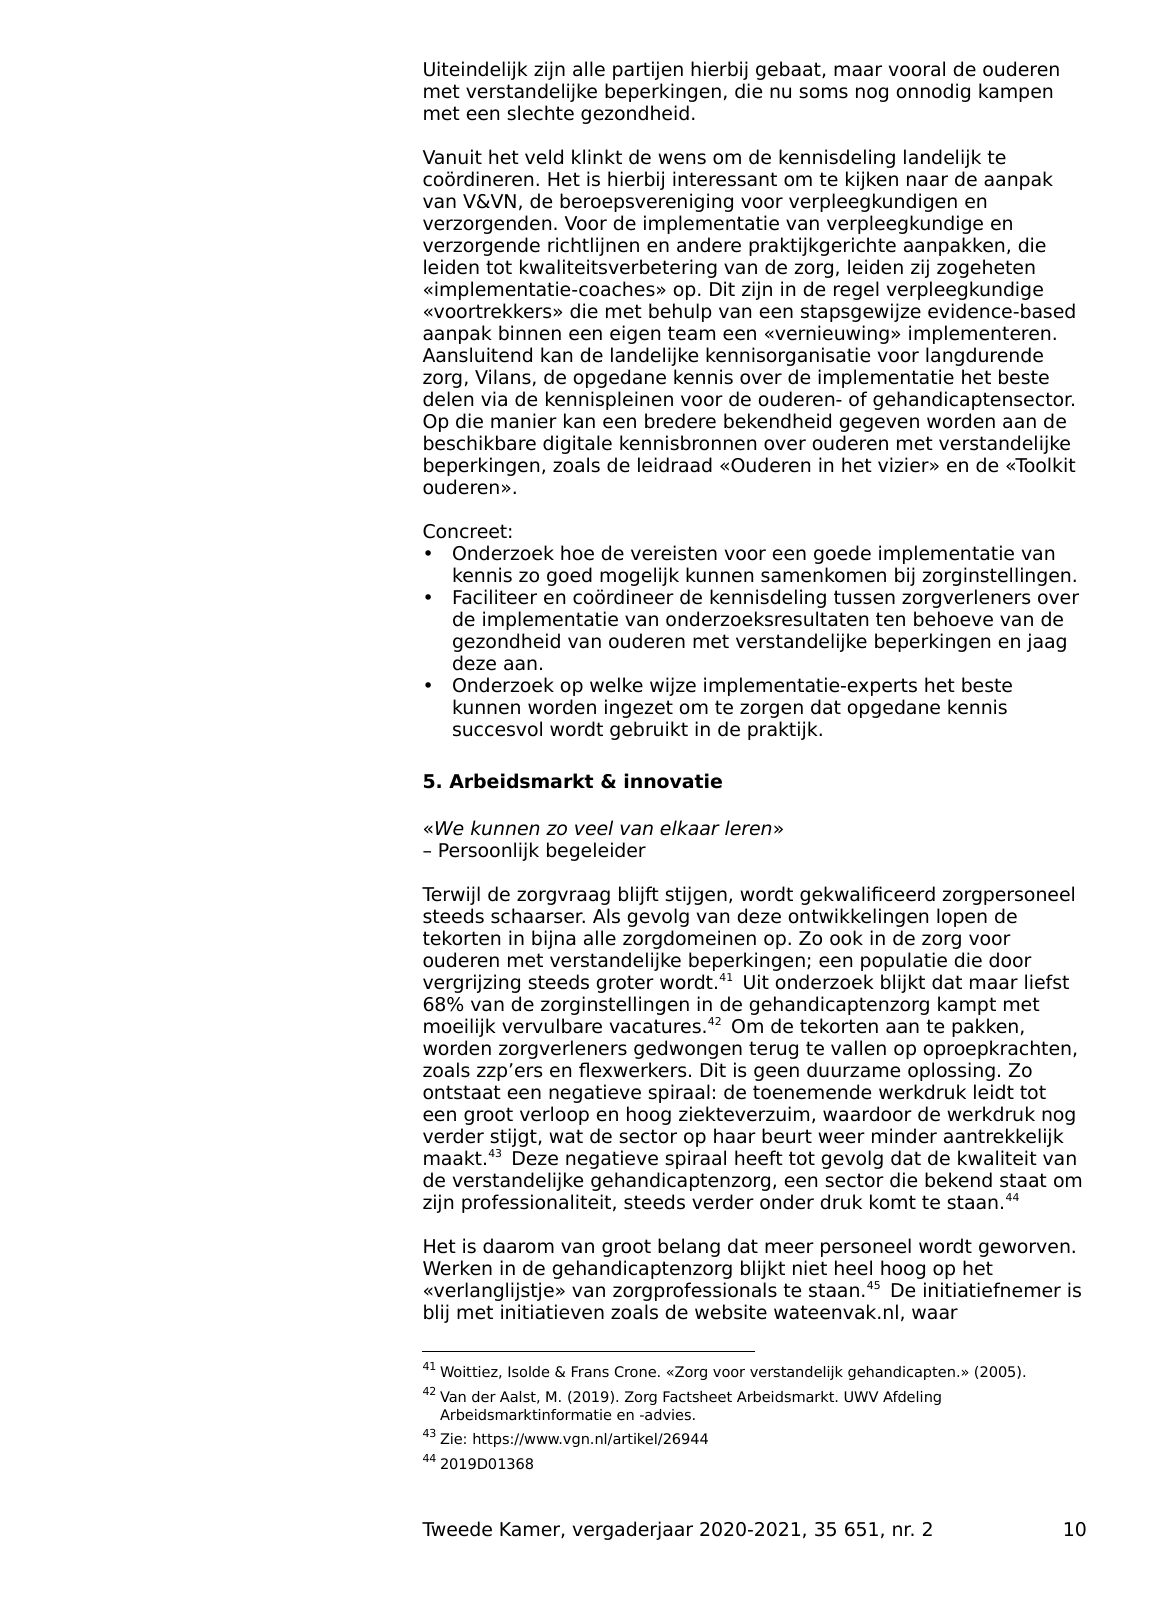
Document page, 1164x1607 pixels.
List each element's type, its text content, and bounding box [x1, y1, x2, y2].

text Uiteindelijk zijn alle partijen hierbij gebaat, maar vooral de ouderen met verstandelijke beperkingen, die nu soms nog onnodig kampen met een slechte gezondheid. [422, 59, 1087, 125]
text Terwijl de zorgvraag blijft stijgen, wordt gekwalificeerd zorgpersoneel steeds schaarser. Als gevolg van deze ontwikkelingen lopen de tekorten in bijna alle zorgdomeinen op. Zo ook in de zorg voor ouderen met verstandelijke beperkingen; een populatie die door vergrijzing steeds groter wordt. Uit onderzoek blijkt dat maar liefst 68% van de zorginstellingen in de gehandicaptenzorg kampt met moeilijk vervulbare vacatures. Om de tekorten aan te pakken, worden zorgverleners gedwongen terug te vallen op oproepkrachten, zoals zzp’ers en flexwerkers. Dit is geen duurzame oplossing. Zo ontstaat een negatieve spiraal: de toenemende werkdruk leidt tot een groot verloop en hoog ziekteverzuim, waardoor de werkdruk nog verder stijgt, wat de sector op haar beurt weer minder aantrekkelijk maakt. Deze negatieve spiraal heeft tot gevolg dat de kwaliteit van de verstandelijke gehandicaptenzorg, een sector die bekend staat om zijn professionaliteit, steeds verder onder druk komt te staan. [422, 884, 1087, 1214]
text • Onderzoek op welke wijze implementatie-experts het beste kunnen worden ingezet om te zorgen dat opgedane kennis succesvol wordt gebruikt in de praktijk. [422, 675, 1087, 741]
text – Persoonlijk begeleider [422, 840, 1087, 862]
subtitle 5. Arbeidsmarkt & innovatie [422, 771, 1087, 793]
text Vanuit het veld klinkt de wens om de kennisdeling landelijk te coördineren. Het is hierbij interessant om te kijken naar de aanpak van V&VN, de beroepsvereniging voor verpleegkundigen en verzorgenden. Voor de implementatie van verpleegkundige en verzorgende richtlijnen en andere praktijkgerichte aanpakken, die leiden tot kwaliteitsverbetering van de zorg, leiden zij zogeheten «implementatie-coaches» op. Dit zijn in de regel verpleegkundige «voortrekkers» die met behulp van een stapsgewijze evidence-based aanpak binnen een eigen team een «vernieuwing» implementeren. Aansluitend kan de landelijke kennisorganisatie voor langdurende zorg, Vilans, de opgedane kennis over de implementatie het beste delen via de kennispleinen voor de ouderen- of gehandicaptensector. Op die manier kan een bredere bekendheid gegeven worden aan de beschikbare digitale kennisbronnen over ouderen met verstandelijke beperkingen, zoals de leidraad «Ouderen in het vizier» en de «Toolkit ouderen». [422, 147, 1087, 499]
text • Faciliteer en coördineer de kennisdeling tussen zorgverleners over de implementatie van onderzoeksresultaten ten behoeve van de gezondheid van ouderen met verstandelijke beperkingen en jaag deze aan. [422, 587, 1087, 675]
text • Onderzoek hoe de vereisten voor een goede implementatie van kennis zo goed mogelijk kunnen samenkomen bij zorginstellingen. [422, 543, 1087, 587]
text 2019D01368 [422, 1452, 1087, 1474]
text Concreet: [422, 521, 1087, 543]
text Zie: https://www.vgn.nl/artikel/26944 [422, 1427, 1087, 1449]
text Het is daarom van groot belang dat meer personeel wordt geworven. Werken in de gehandicaptenzorg blijkt niet heel hoog op het «verlanglijstje» van zorgprofessionals te staan. De initiatiefnemer is blij met initiatieven zoals de website wateenvak.nl, waar [422, 1236, 1087, 1324]
text Van der Aalst, M. (2019). Zorg Factsheet Arbeidsmarkt. UWV Afdeling Arbeidsmarktinformatie en -advies. [422, 1385, 1087, 1424]
text Woittiez, Isolde & Frans Crone. «Zorg voor verstandelijk gehandicapten.» (2005). [422, 1360, 1087, 1382]
text «We kunnen zo veel van elkaar leren» [422, 818, 1087, 840]
